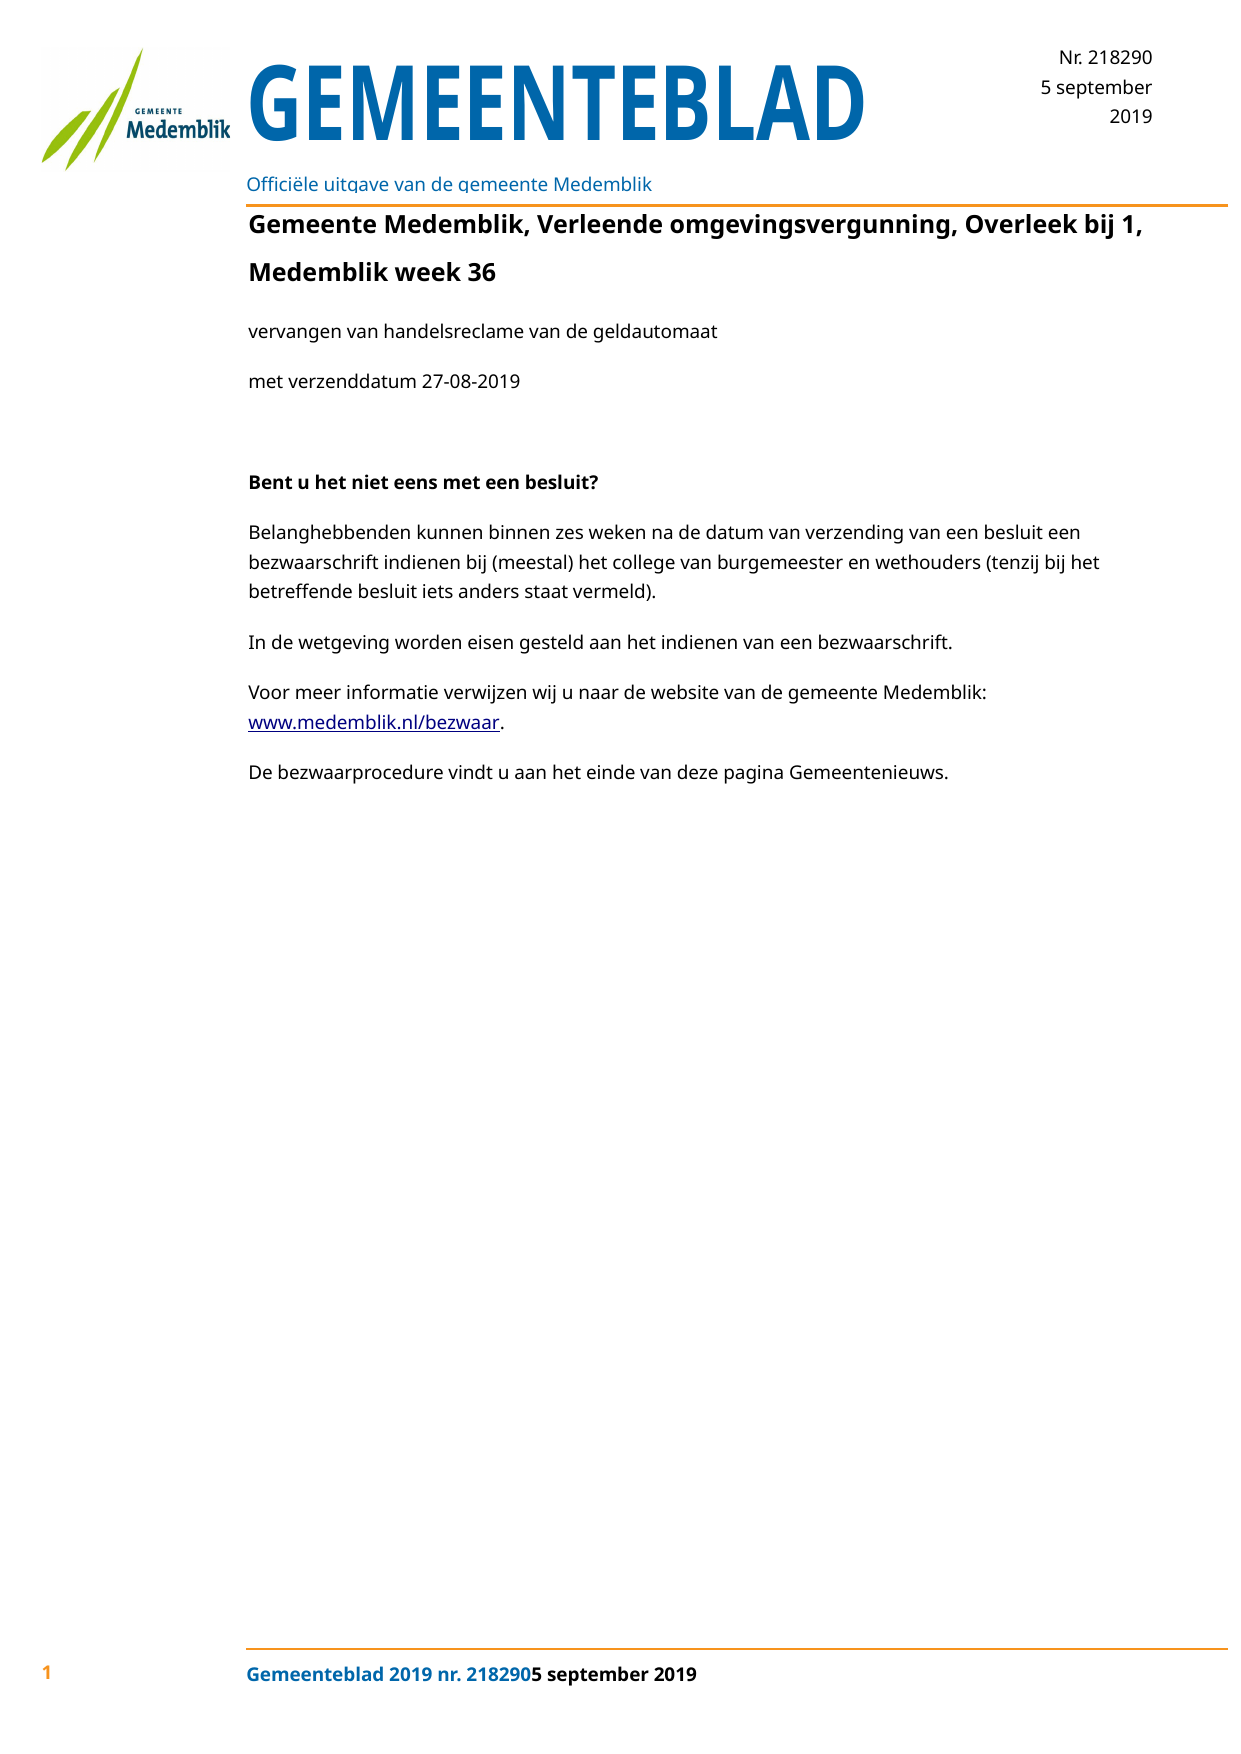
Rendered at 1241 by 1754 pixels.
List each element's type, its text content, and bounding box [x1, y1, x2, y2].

picture [41, 47, 231, 172]
text vervangen van handelsreclame van de geldautomaat [248, 318, 1152, 344]
text Belanghebbenden kunnen binnen zes weken na de datum van verzending van een besluit een bezwaarschrift indienen bij (meestal) het college van burgemeester en wethouders (tenzij bij het betreffende besluit iets anders staat vermeld). [248, 519, 1152, 604]
text Voor meer informatie verwijzen wij u naar de website van de gemeente Medemblik: www.medemblik.nl/bezwaar. [248, 679, 1152, 735]
text met verzenddatum 27-08-2019 [248, 368, 1152, 394]
text De bezwaarprocedure vindt u aan het einde van deze pagina Gemeentenieuws. [248, 759, 1152, 785]
text Bent u het niet eens met een besluit? [248, 469, 1152, 495]
text Gemeente Medemblik, Verleende omgevingsvergunning, Overleek bij 1, Medemblik week 36 [248, 207, 1152, 288]
text In de wetgeving worden eisen gesteld aan het indienen van een bezwaarschrift. [248, 629, 1152, 655]
